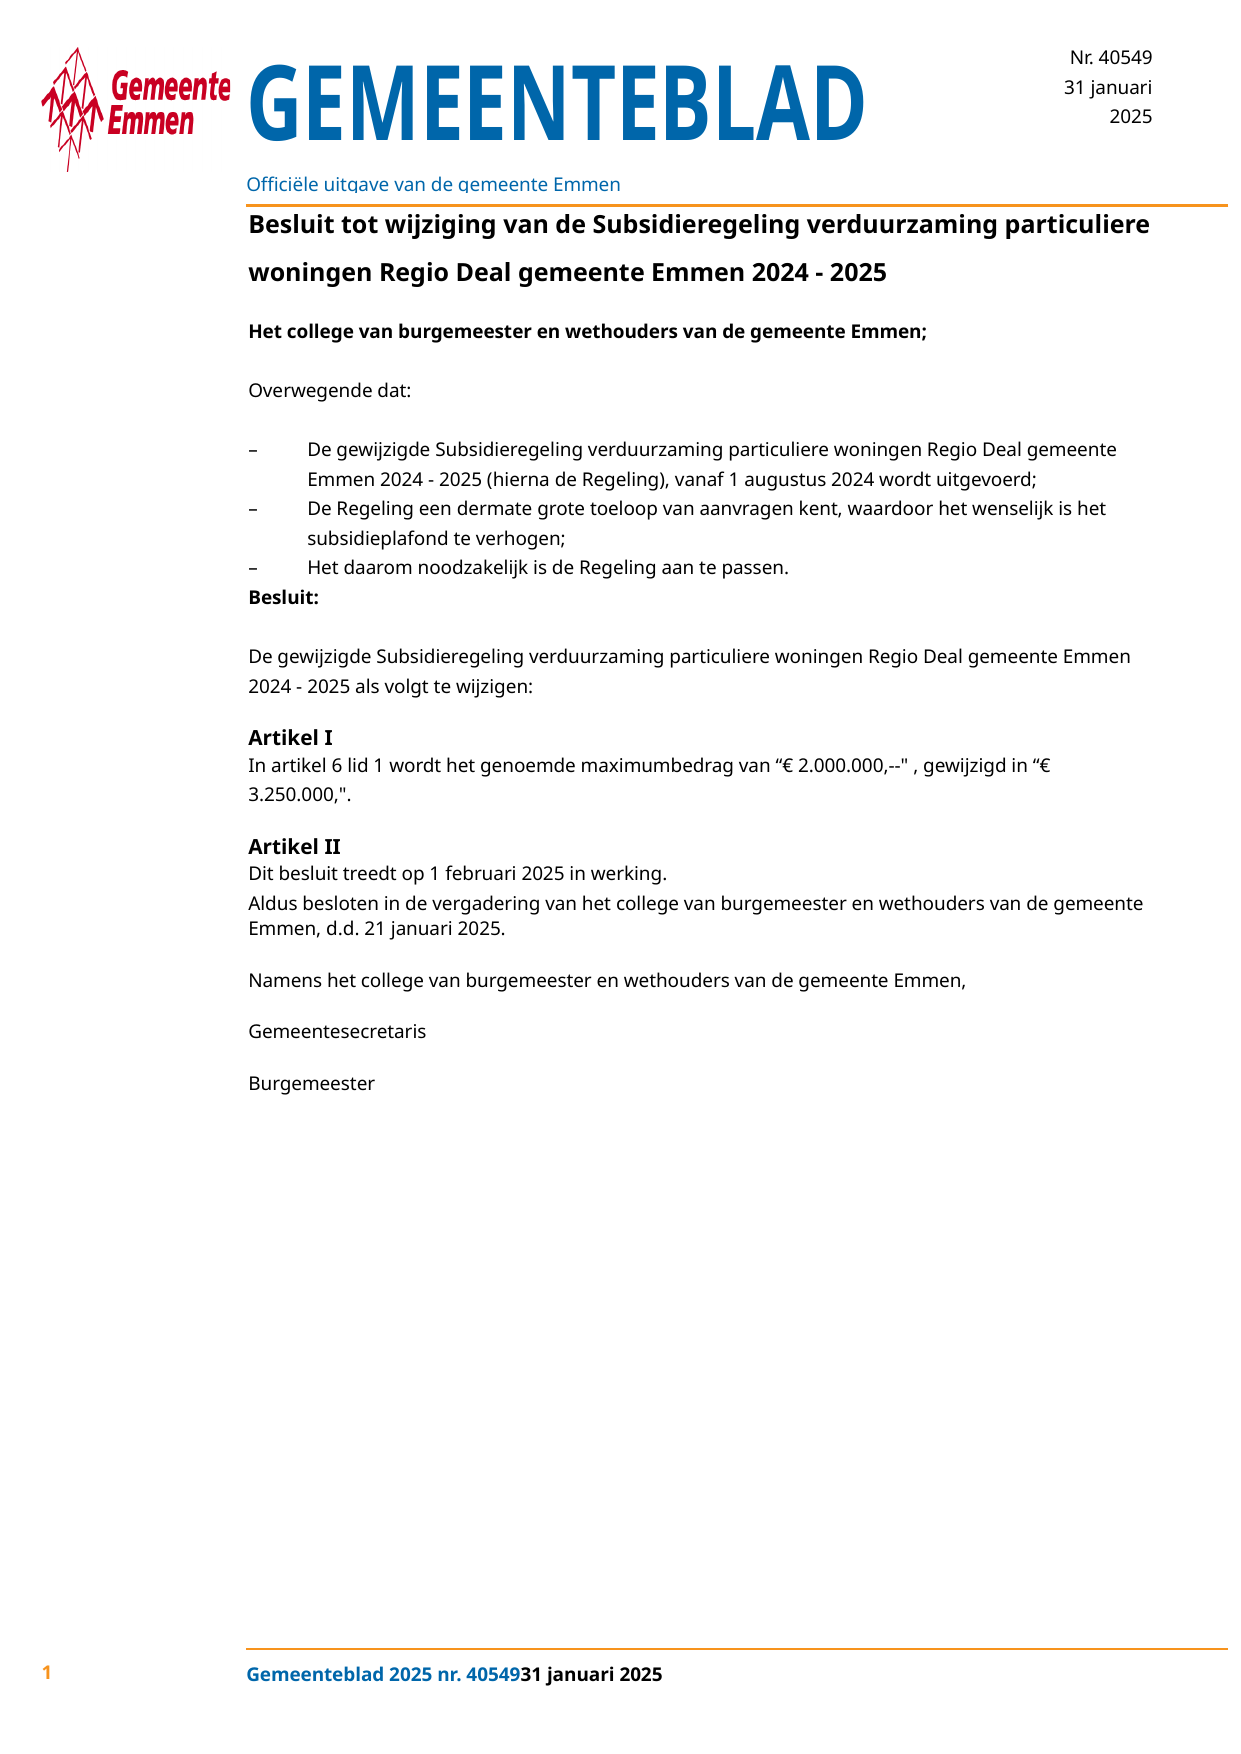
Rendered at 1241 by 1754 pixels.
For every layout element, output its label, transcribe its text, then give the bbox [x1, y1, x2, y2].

list De Regeling een dermate grote toeloop van aanvragen kent, waardoor het wenselijk is het subsidieplafond te verhogen; [248, 495, 1152, 551]
text Burgemeester [248, 1070, 1152, 1096]
list De gewijzigde Subsidieregeling verduurzaming particuliere woningen Regio Deal gemeente Emmen 2024 - 2025 (hierna de Regeling), vanaf 1 augustus 2024 wordt uitgevoerd; [248, 436, 1152, 492]
text De gewijzigde Subsidieregeling verduurzaming particuliere woningen Regio Deal gemeente Emmen 2024 - 2025 als volgt te wijzigen: [248, 643, 1152, 699]
text Namens het college van burgemeester en wethouders van de gemeente Emmen, [248, 967, 1152, 993]
text Gemeentesecretaris [248, 1018, 1152, 1044]
text Besluit tot wijziging van de Subsidieregeling verduurzaming particuliere woningen Regio Deal gemeente Emmen 2024 - 2025 [248, 207, 1152, 288]
text Besluit: [248, 584, 1152, 610]
text Het college van burgemeester en wethouders van de gemeente Emmen; [248, 318, 1152, 344]
text In artikel 6 lid 1 wordt het genoemde maximumbedrag van “€ 2.000.000,--" , gewijzigd in “€ 3.250.000,". [248, 752, 1152, 807]
list Het daarom noodzakelijk is de Regeling aan te passen. [248, 554, 1152, 580]
text Overwegende dat: [248, 377, 1152, 403]
text Aldus besloten in de vergadering van het college van burgemeester en wethouders van de gemeente Emmen, d.d. 21 januari 2025. [248, 890, 1152, 941]
text Dit besluit treedt op 1 februari 2025 in werking. [248, 860, 1152, 886]
text Artikel II [248, 832, 1152, 860]
text Artikel I [248, 723, 1152, 752]
picture [41, 47, 231, 172]
